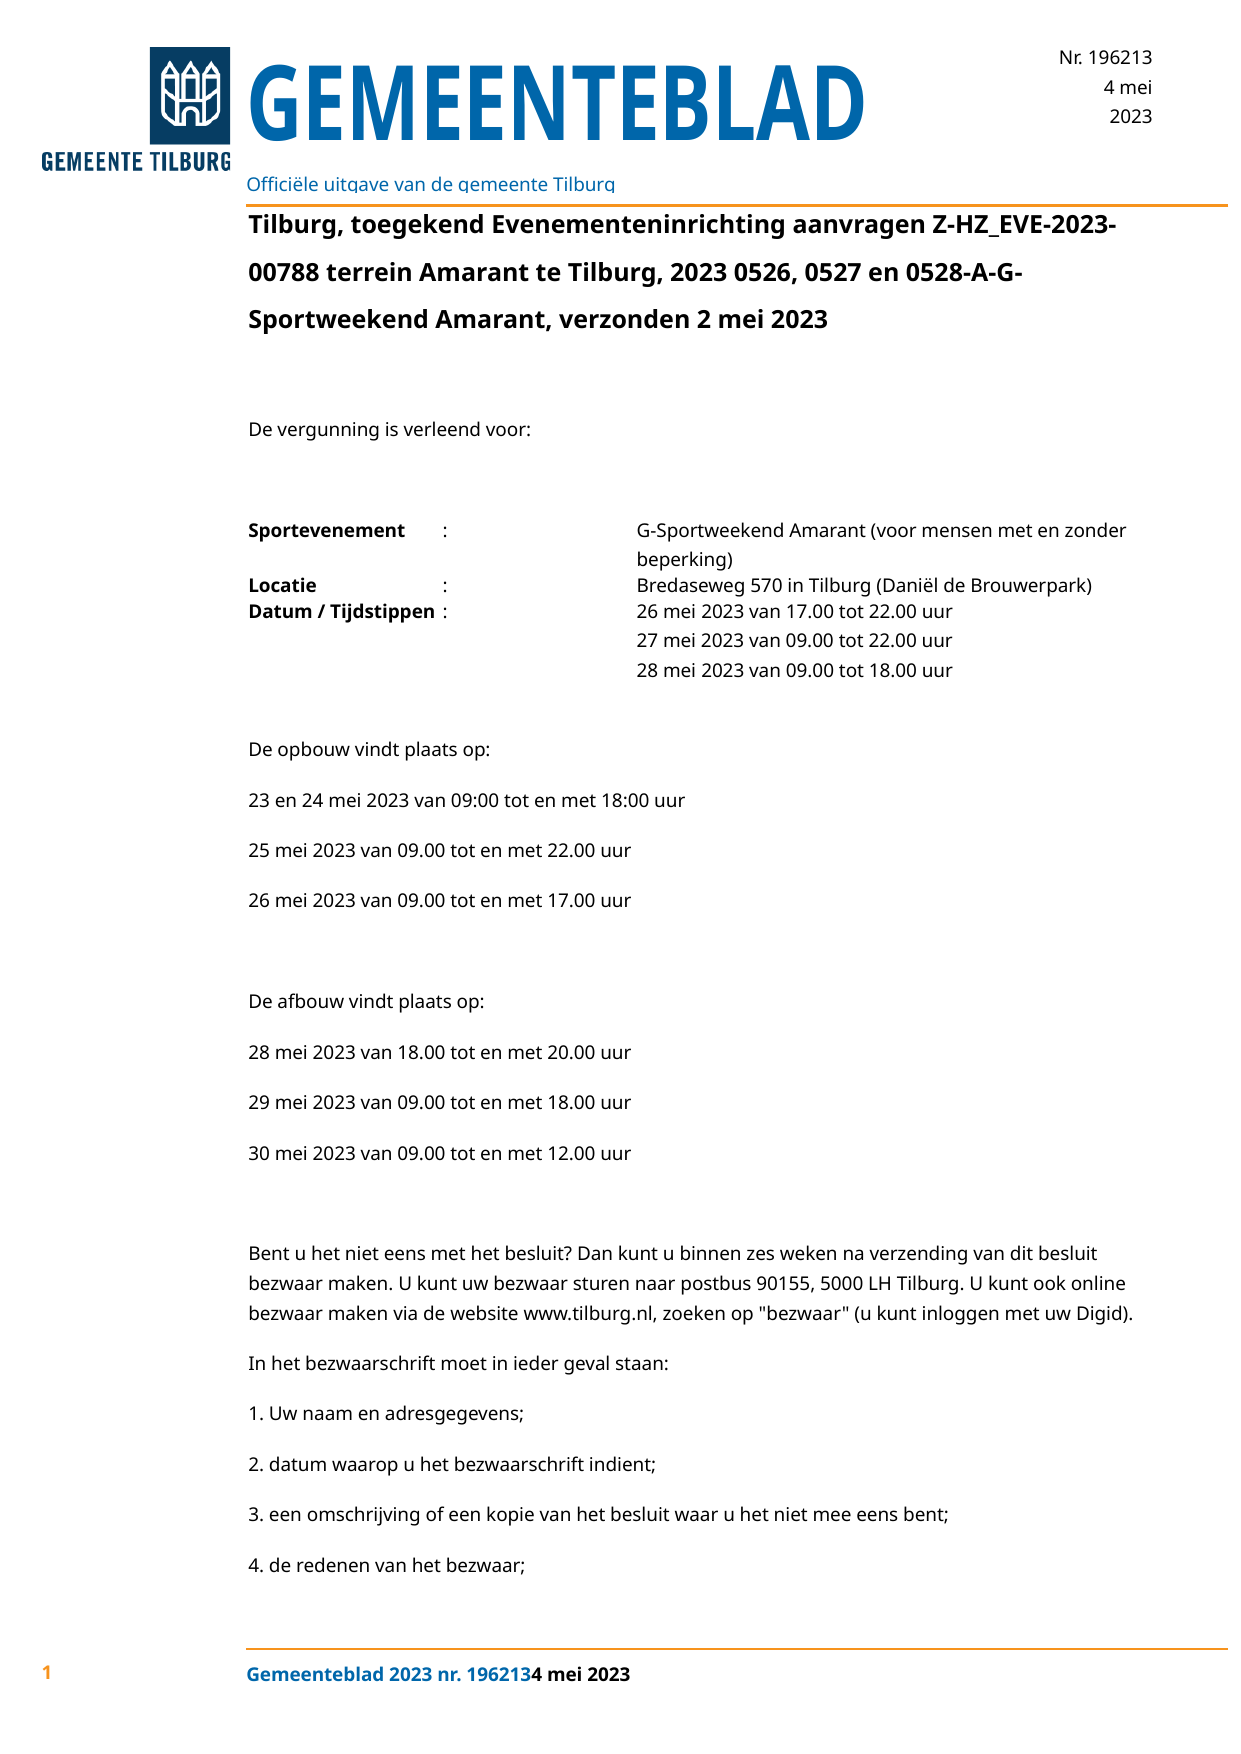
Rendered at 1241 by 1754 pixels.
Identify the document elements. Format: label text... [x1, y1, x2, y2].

text 25 mei 2023 van 09.00 tot en met 22.00 uur [248, 837, 1152, 863]
text 2. datum waarop u het bezwaarschrift indient; [248, 1451, 1152, 1477]
table_cell 26 mei 2023 van 17.00 tot 22.00 uur 27 mei 2023 van 09.00 tot 22.00 uur 28 mei 2023 van 09.00 tot 18.00 uur [636, 598, 1152, 683]
text De afbouw vindt plaats op: [248, 988, 1152, 1014]
text Tilburg, toegekend Evenementeninrichting aanvragen Z-HZ_EVE-2023-00788 terrein Amarant te Tilburg, 2023 0526, 0527 en 0528-A-G-Sportweekend Amarant, verzonden 2 mei 2023 [248, 207, 1152, 336]
text 23 en 24 mei 2023 van 09:00 tot en met 18:00 uur [248, 787, 1152, 813]
table_cell Bredaseweg 570 in Tilburg (Daniël de Brouwerpark) [636, 572, 1152, 598]
text 3. een omschrijving of een kopie van het besluit waar u het niet mee eens bent; [248, 1501, 1152, 1527]
text 29 mei 2023 van 09.00 tot en met 18.00 uur [248, 1089, 1152, 1115]
text 26 mei 2023 van 09.00 tot en met 17.00 uur [248, 888, 1152, 913]
text In het bezwaarschrift moet in ieder geval staan: [248, 1350, 1152, 1376]
text 4. de redenen van het bezwaar; [248, 1552, 1152, 1578]
table_cell : [442, 598, 636, 683]
text 30 mei 2023 van 09.00 tot en met 12.00 uur [248, 1140, 1152, 1166]
text De vergunning is verleend voor: [248, 416, 1152, 442]
table_cell Locatie [248, 572, 442, 598]
table_cell Datum / Tijdstippen [248, 598, 442, 683]
picture [41, 47, 231, 172]
text 28 mei 2023 van 18.00 tot en met 20.00 uur [248, 1039, 1152, 1065]
text De opbouw vindt plaats op: [248, 736, 1152, 762]
text Bent u het niet eens met het besluit? Dan kunt u binnen zes weken na verzending van dit besluit bezwaar maken. U kunt uw bezwaar sturen naar postbus 90155, 5000 LH Tilburg. U kunt ook online bezwaar maken via de website www.tilburg.nl, zoeken op "bezwaar" (u kunt inloggen met uw Digid). [248, 1241, 1152, 1326]
text 1. Uw naam en adresgegevens; [248, 1401, 1152, 1426]
table_cell : [442, 572, 636, 598]
table_header G-Sportweekend Amarant (voor mensen met en zonder beperking) [636, 517, 1152, 572]
table_header Sportevenement [248, 517, 442, 572]
table_header : [442, 517, 636, 572]
